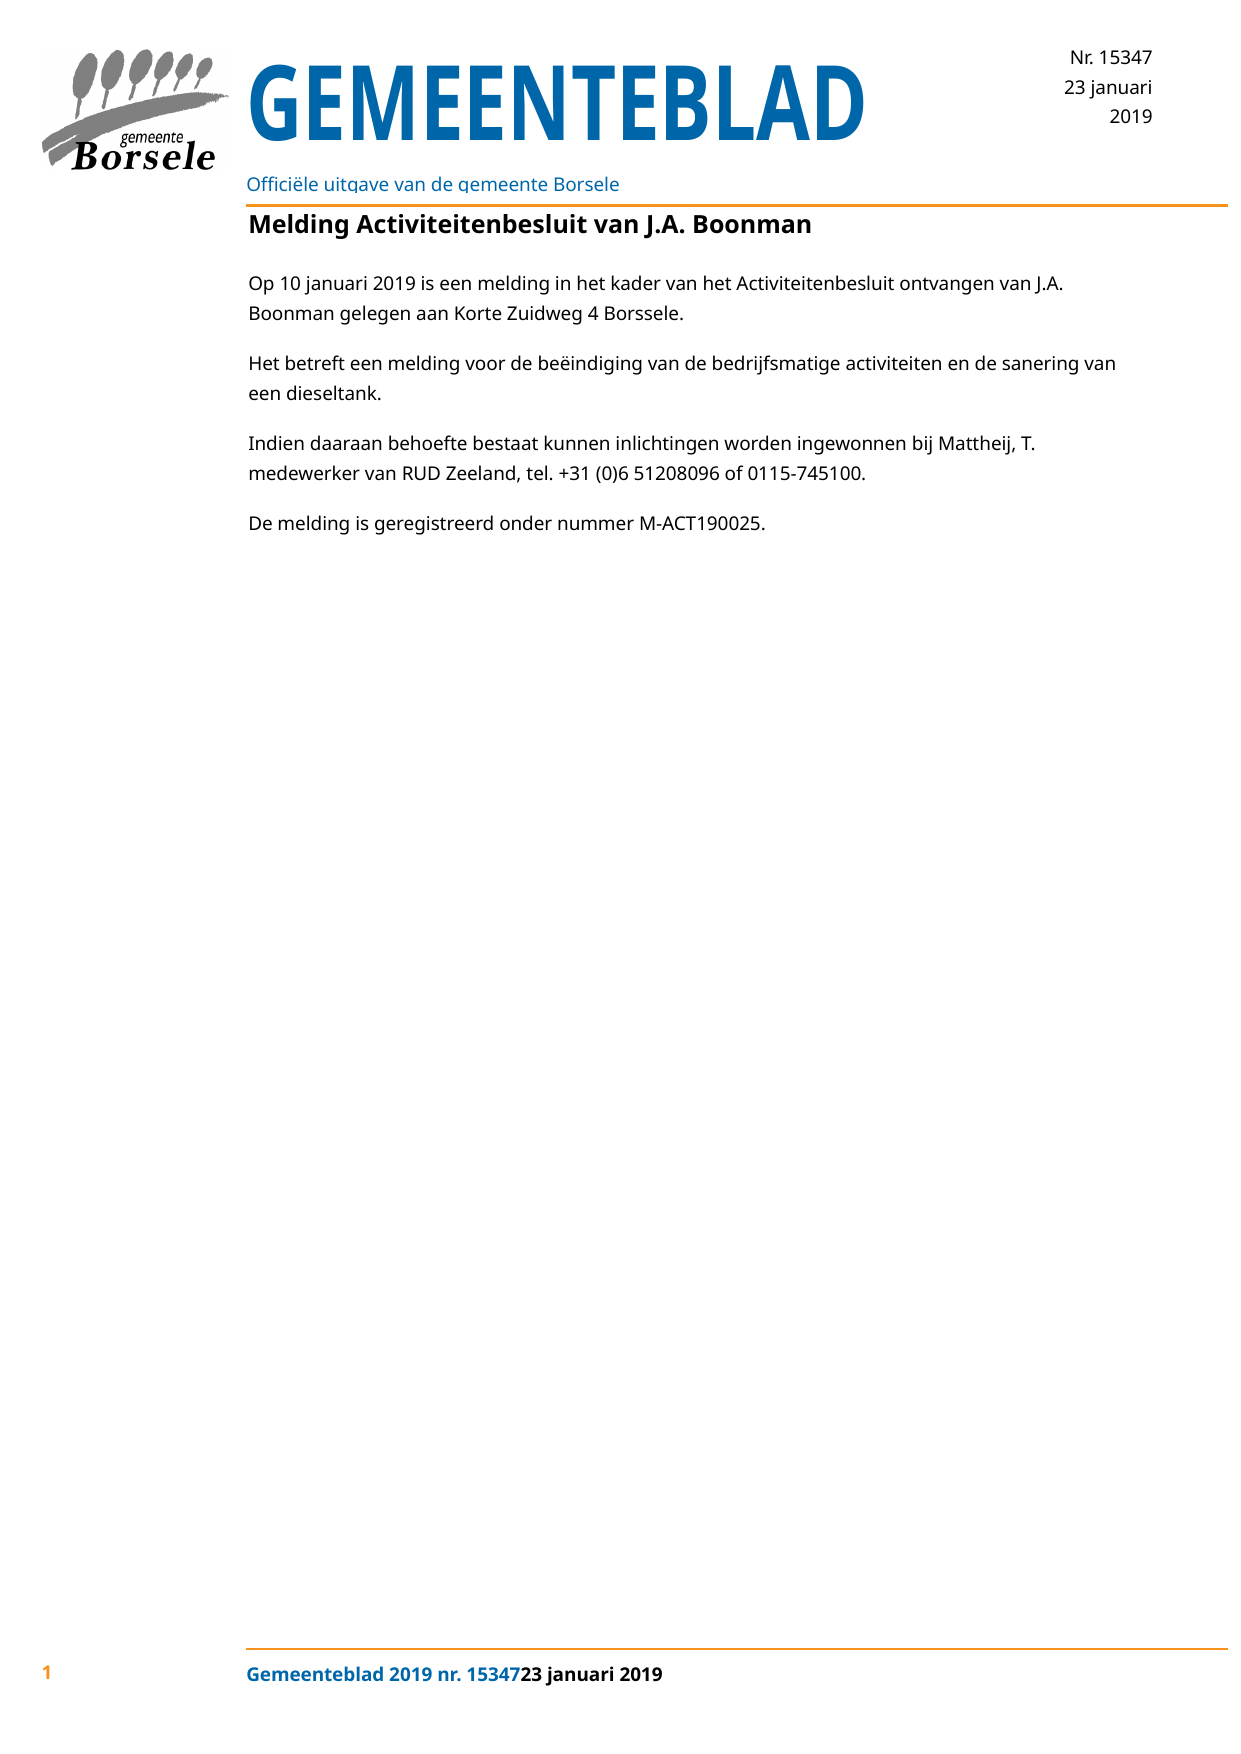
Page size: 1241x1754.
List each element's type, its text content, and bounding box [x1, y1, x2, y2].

text Melding Activiteitenbesluit van J.A. Boonman [248, 207, 1152, 241]
text Op 10 januari 2019 is een melding in het kader van het Activiteitenbesluit ontvangen van J.A. Boonman gelegen aan Korte Zuidweg 4 Borssele. [248, 270, 1152, 326]
text Indien daaraan behoefte bestaat kunnen inlichtingen worden ingewonnen bij Mattheij, T. medewerker van RUD Zeeland, tel. +31 (0)6 51208096 of 0115-745100. [248, 430, 1152, 486]
picture [41, 47, 231, 172]
text Het betreft een melding voor de beëindiging van de bedrijfsmatige activiteiten en de sanering van een dieseltank. [248, 350, 1152, 406]
text De melding is geregistreerd onder nummer M-ACT190025. [248, 510, 1152, 536]
